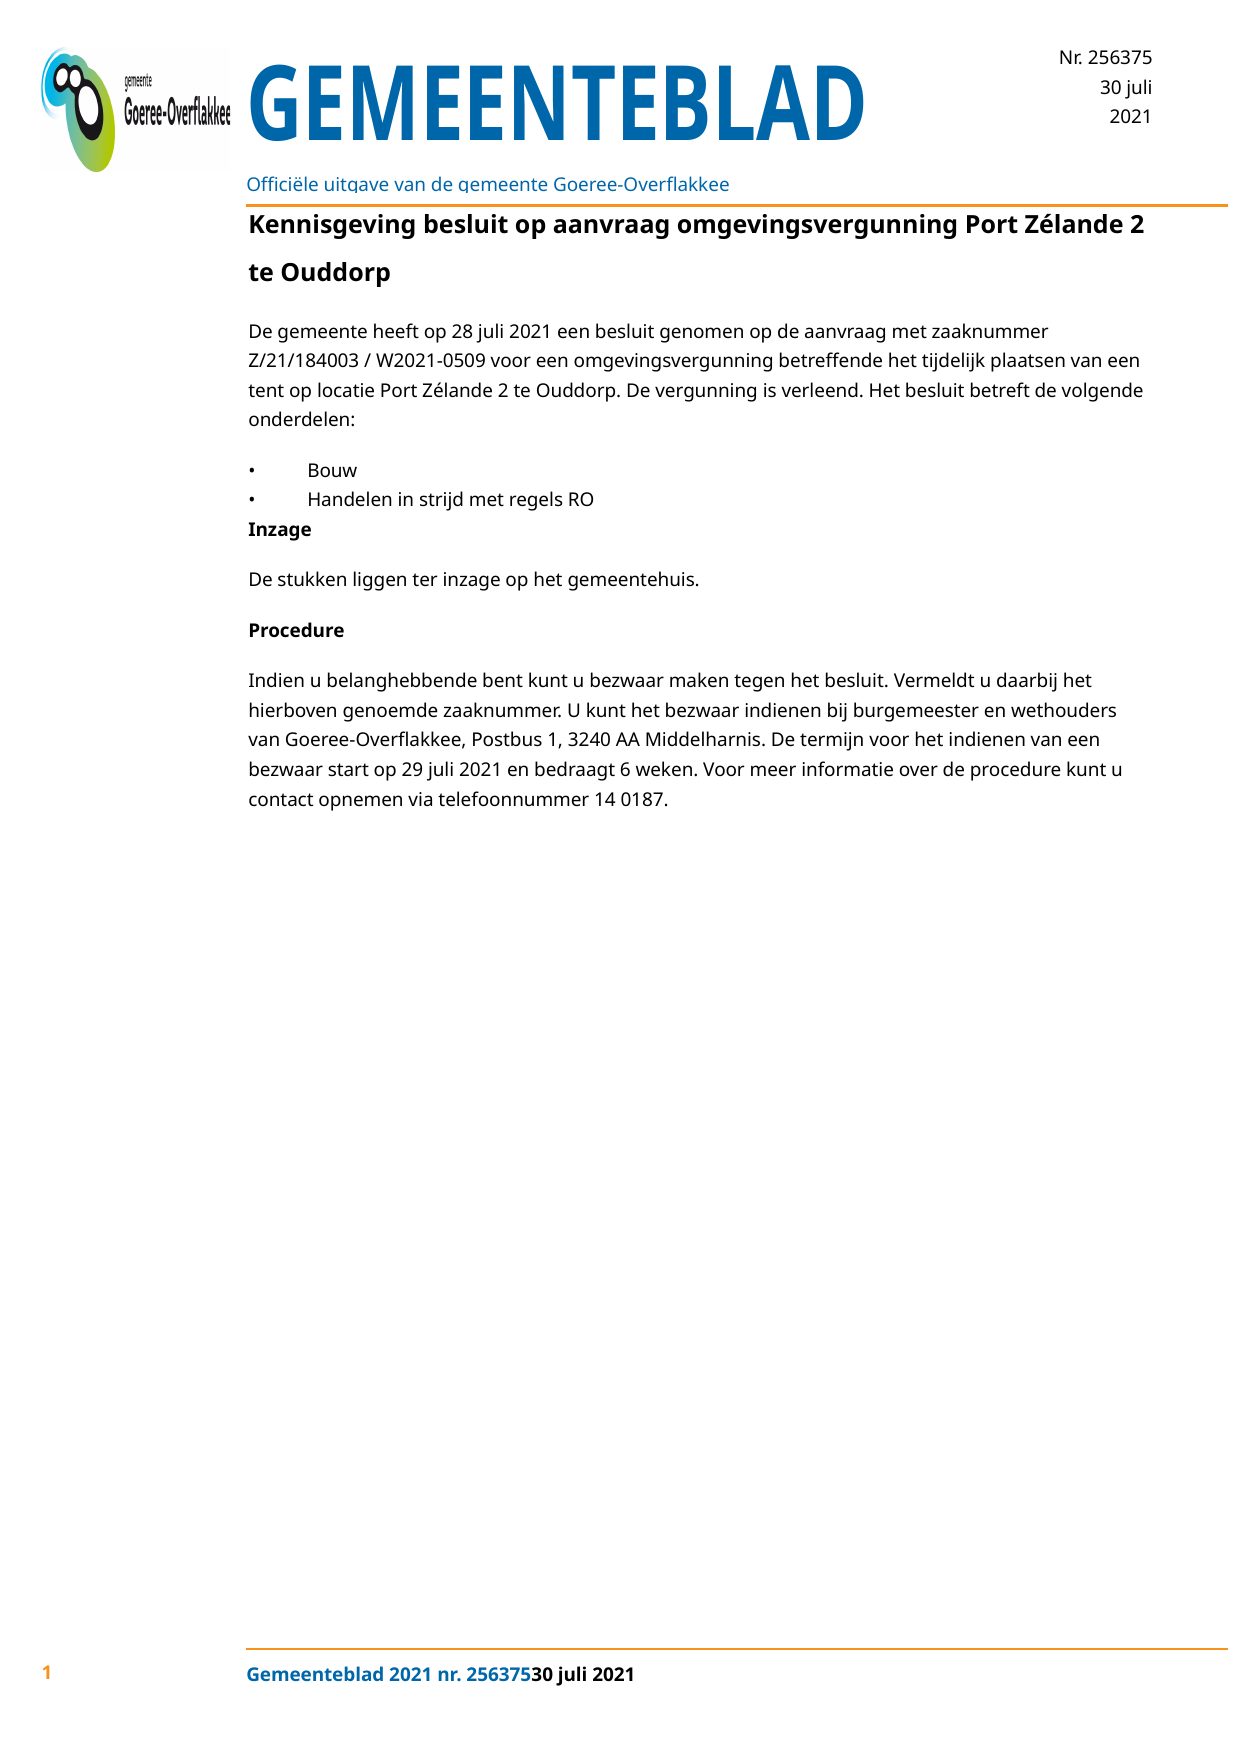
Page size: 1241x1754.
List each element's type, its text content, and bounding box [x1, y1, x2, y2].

text De gemeente heeft op 28 juli 2021 een besluit genomen op de aanvraag met zaaknummer Z/21/184003 / W2021-0509 voor een omgevingsvergunning betreffende het tijdelijk plaatsen van een tent op locatie Port Zélande 2 te Ouddorp. De vergunning is verleend. Het besluit betreft de volgende onderdelen: [248, 318, 1152, 432]
list Handelen in strijd met regels RO [248, 487, 1152, 512]
text Procedure [248, 617, 1152, 643]
text Kennisgeving besluit op aanvraag omgevingsvergunning Port Zélande 2 te Ouddorp [248, 207, 1152, 288]
text De stukken liggen ter inzage op het gemeentehuis. [248, 567, 1152, 592]
text Indien u belanghebbende bent kunt u bezwaar maken tegen het besluit. Vermeldt u daarbij het hierboven genoemde zaaknummer. U kunt het bezwaar indienen bij burgemeester en wethouders van Goeree-Overflakkee, Postbus 1, 3240 AA Middelharnis. De termijn voor het indienen van een bezwaar start op 29 juli 2021 en bedraagt 6 weken. Voor meer informatie over de procedure kunt u contact opnemen via telefoonnummer 14 0187. [248, 667, 1152, 812]
text Inzage [248, 516, 1152, 542]
list Bouw [248, 457, 1152, 483]
picture [41, 47, 231, 172]
